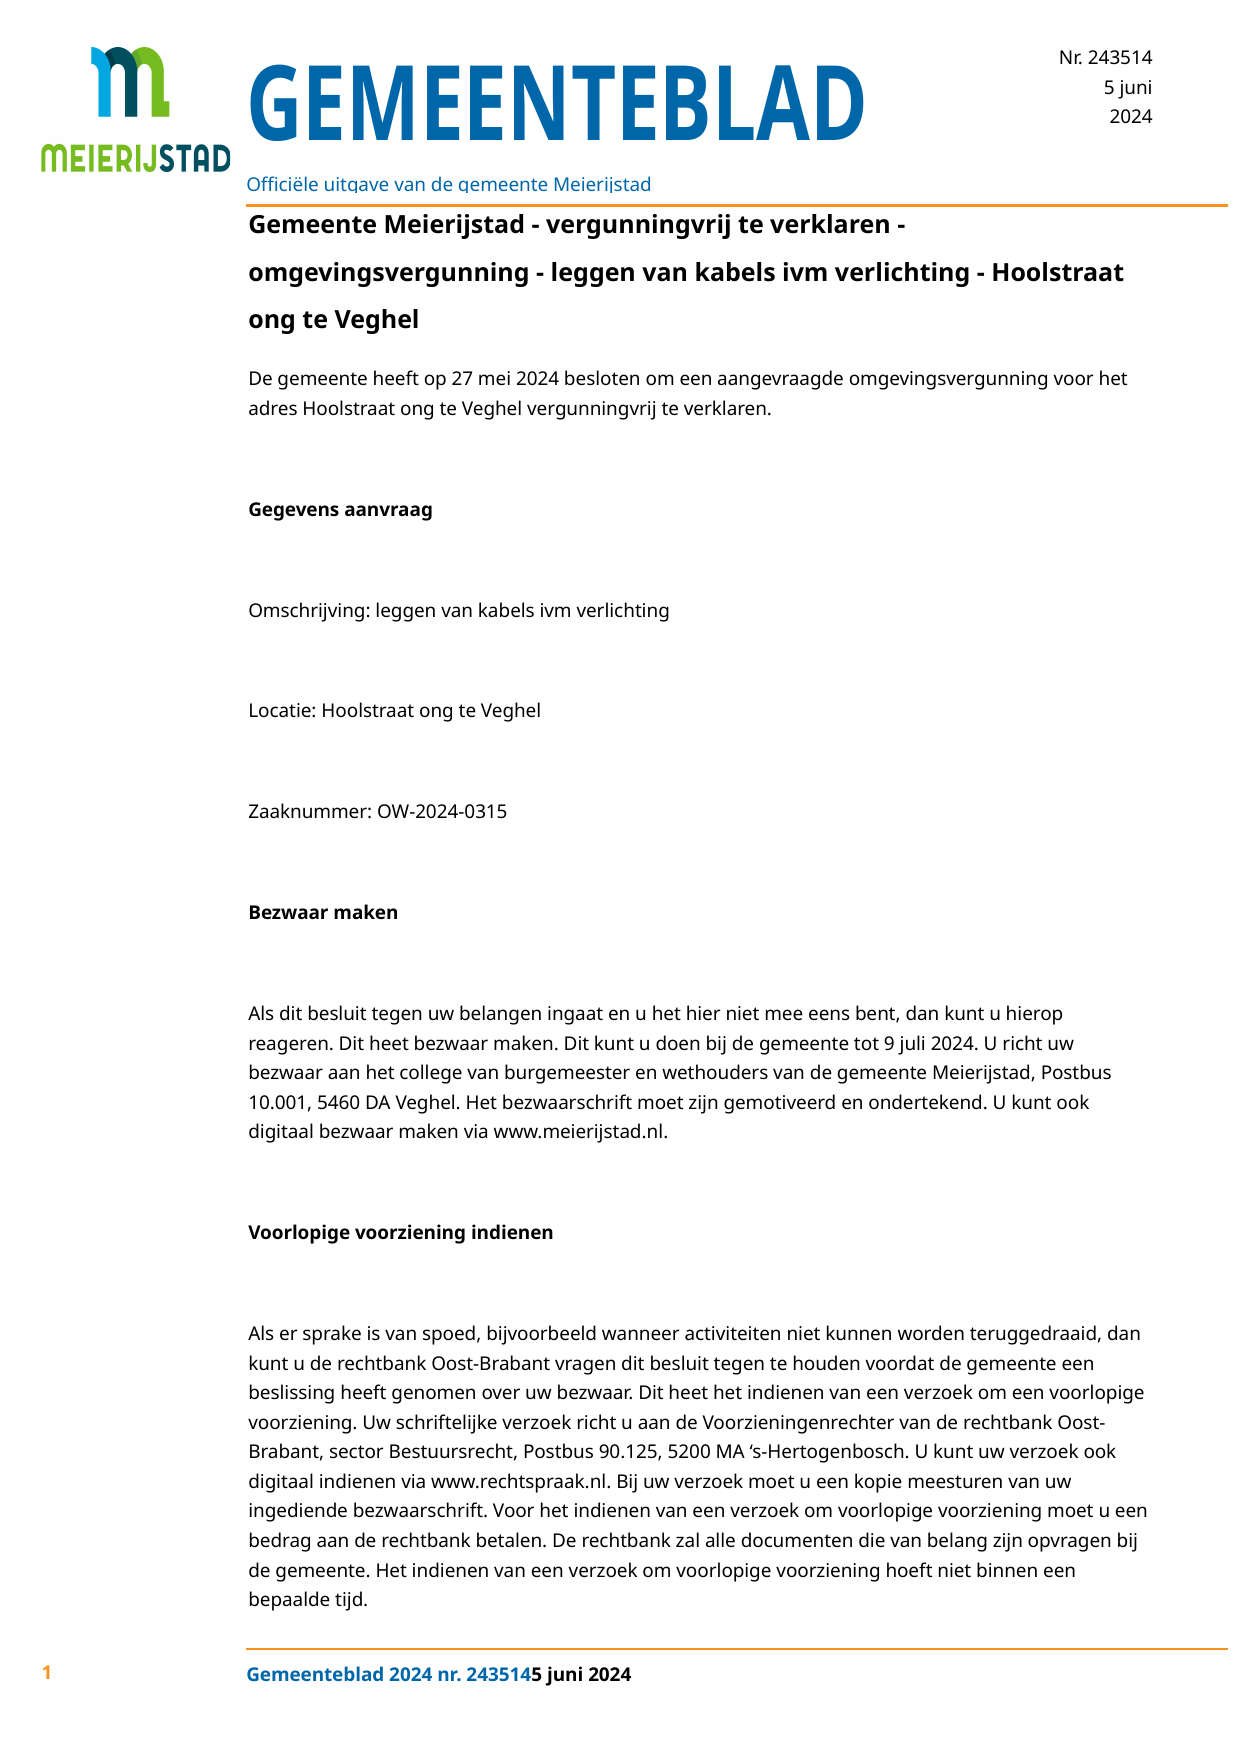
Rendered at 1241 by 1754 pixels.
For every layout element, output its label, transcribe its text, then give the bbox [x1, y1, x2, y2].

text Als er sprake is van spoed, bijvoorbeeld wanneer activiteiten niet kunnen worden teruggedraaid, dan kunt u de rechtbank Oost-Brabant vragen dit besluit tegen te houden voordat de gemeente een beslissing heeft genomen over uw bezwaar. Dit heet het indienen van een verzoek om een voorlopige voorziening. Uw schriftelijke verzoek richt u aan de Voorzieningenrechter van de rechtbank Oost-Brabant, sector Bestuursrecht, Postbus 90.125, 5200 MA ‘s-Hertogenbosch. U kunt uw verzoek ook digitaal indienen via www.rechtspraak.nl. Bij uw verzoek moet u een kopie meesturen van uw ingediende bezwaarschrift. Voor het indienen van een verzoek om voorlopige voorziening moet u een bedrag aan de rechtbank betalen. De rechtbank zal alle documenten die van belang zijn opvragen bij de gemeente. Het indienen van een verzoek om voorlopige voorziening hoeft niet binnen een bepaalde tijd. [248, 1320, 1152, 1612]
picture [41, 47, 231, 172]
text Zaaknummer: OW-2024-0315 [248, 798, 1152, 824]
text Bezwaar maken [248, 899, 1152, 925]
text Gegevens aanvraag [248, 496, 1152, 522]
text Gemeente Meierijstad - vergunningvrij te verklaren - omgevingsvergunning - leggen van kabels ivm verlichting - Hoolstraat ong te Veghel [248, 207, 1152, 336]
text Locatie: Hoolstraat ong te Veghel [248, 698, 1152, 723]
text Als dit besluit tegen uw belangen ingaat en u het hier niet mee eens bent, dan kunt u hierop reageren. Dit heet bezwaar maken. Dit kunt u doen bij de gemeente tot 9 juli 2024. U richt uw bezwaar aan het college van burgemeester en wethouders van de gemeente Meierijstad, Postbus 10.001, 5460 DA Veghel. Het bezwaarschrift moet zijn gemotiveerd en ondertekend. U kunt ook digitaal bezwaar maken via www.meierijstad.nl. [248, 1000, 1152, 1144]
text Omschrijving: leggen van kabels ivm verlichting [248, 597, 1152, 622]
text Voorlopige voorziening indienen [248, 1219, 1152, 1245]
text De gemeente heeft op 27 mei 2024 besloten om een aangevraagde omgevingsvergunning voor het adres Hoolstraat ong te Veghel vergunningvrij te verklaren. [248, 366, 1152, 421]
